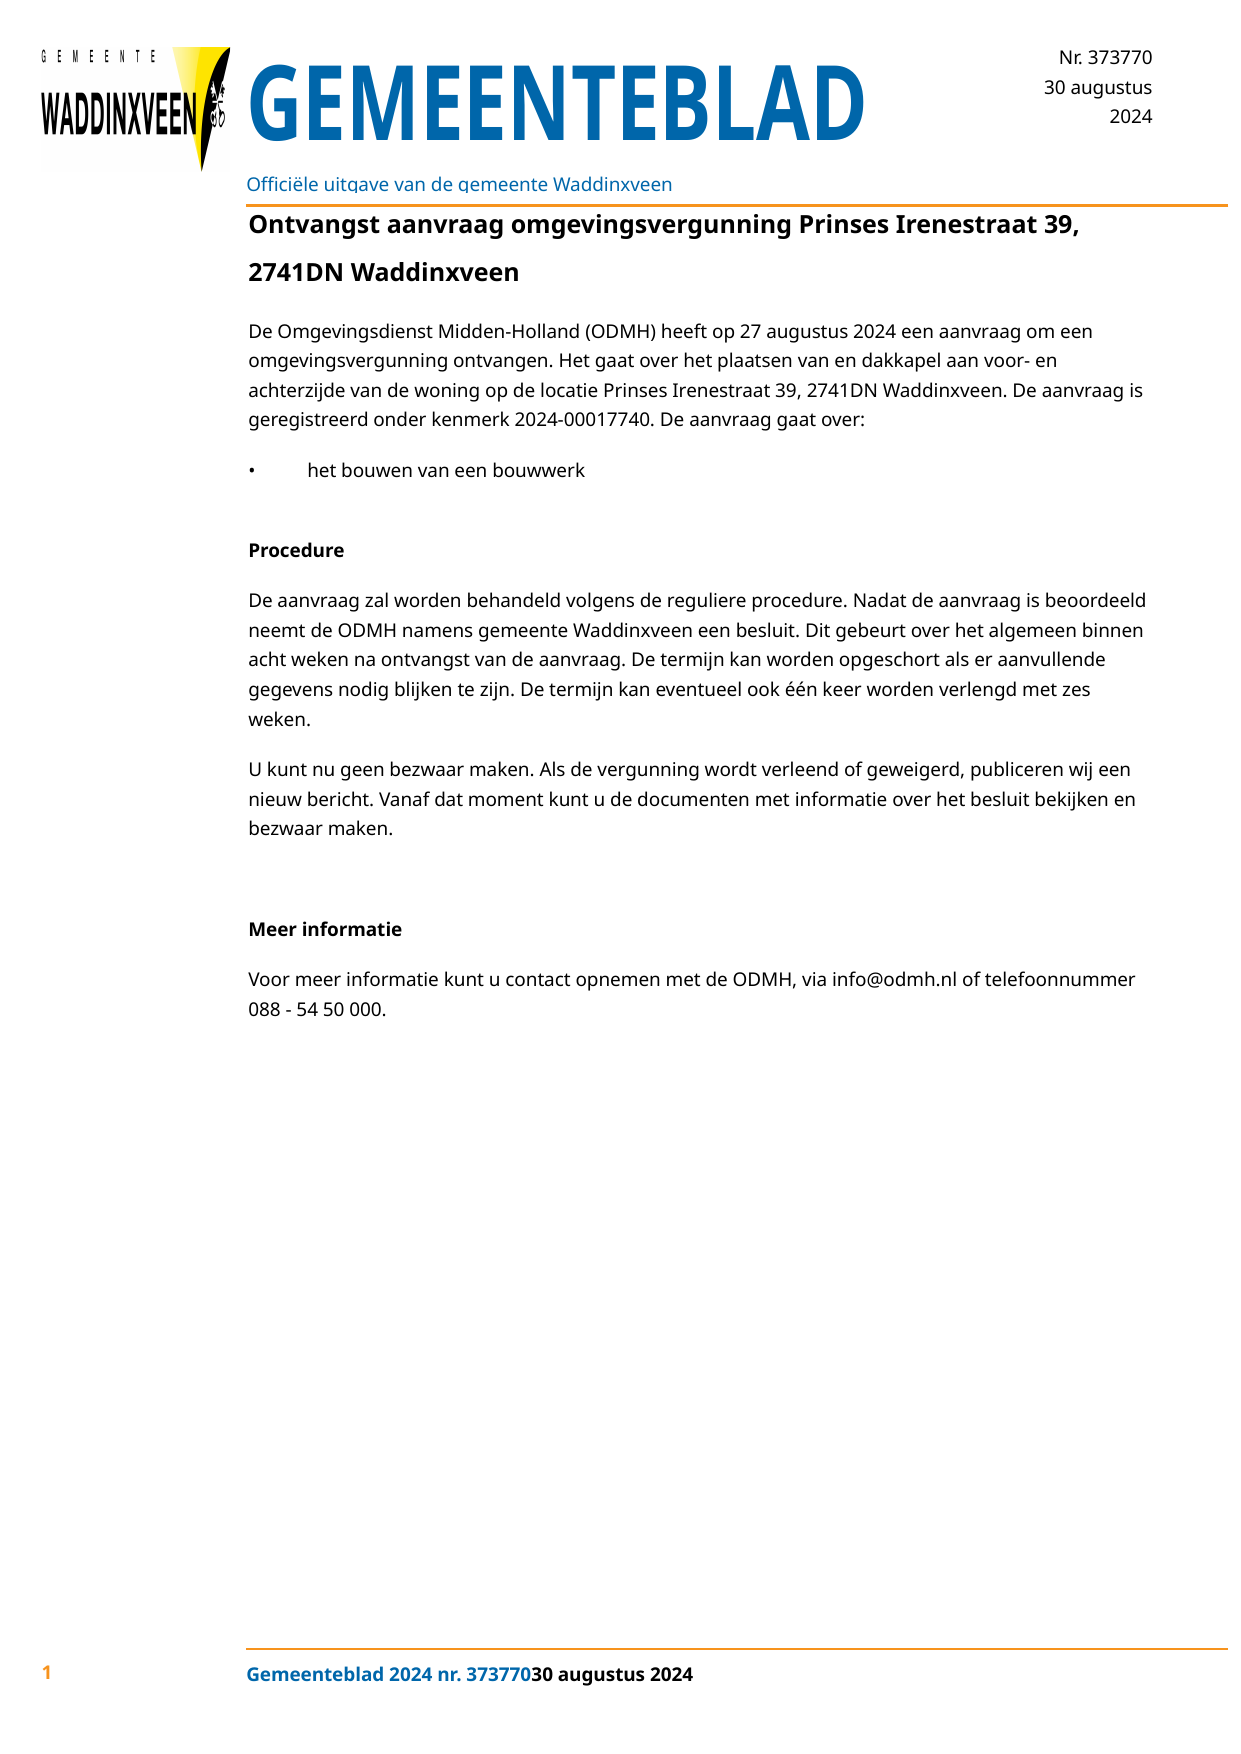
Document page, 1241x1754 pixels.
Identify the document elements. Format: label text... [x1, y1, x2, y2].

text Meer informatie [248, 916, 1152, 942]
list het bouwen van een bouwwerk [248, 457, 1152, 483]
text U kunt nu geen bezwaar maken. Als de vergunning wordt verleend of geweigerd, publiceren wij een nieuw bericht. Vanaf dat moment kunt u de documenten met informatie over het besluit bekijken en bezwaar maken. [248, 756, 1152, 841]
text De Omgevingsdienst Midden-Holland (ODMH) heeft op 27 augustus 2024 een aanvraag om een omgevingsvergunning ontvangen. Het gaat over het plaatsen van en dakkapel aan voor- en achterzijde van de woning op de locatie Prinses Irenestraat 39, 2741DN Waddinxveen. De aanvraag is geregistreerd onder kenmerk 2024-00017740. De aanvraag gaat over: [248, 318, 1152, 432]
text Voor meer informatie kunt u contact opnemen met de ODMH, via info@odmh.nl of telefoonnummer 088 - 54 50 000. [248, 967, 1152, 1022]
text Ontvangst aanvraag omgevingsvergunning Prinses Irenestraat 39, 2741DN Waddinxveen [248, 207, 1152, 288]
picture [41, 47, 231, 172]
text Procedure [248, 537, 1152, 563]
text De aanvraag zal worden behandeld volgens de reguliere procedure. Nadat de aanvraag is beoordeeld neemt de ODMH namens gemeente Waddinxveen een besluit. Dit gebeurt over het algemeen binnen acht weken na ontvangst van de aanvraag. De termijn kan worden opgeschort als er aanvullende gegevens nodig blijken te zijn. De termijn kan eventueel ook één keer worden verlengd met zes weken. [248, 587, 1152, 732]
